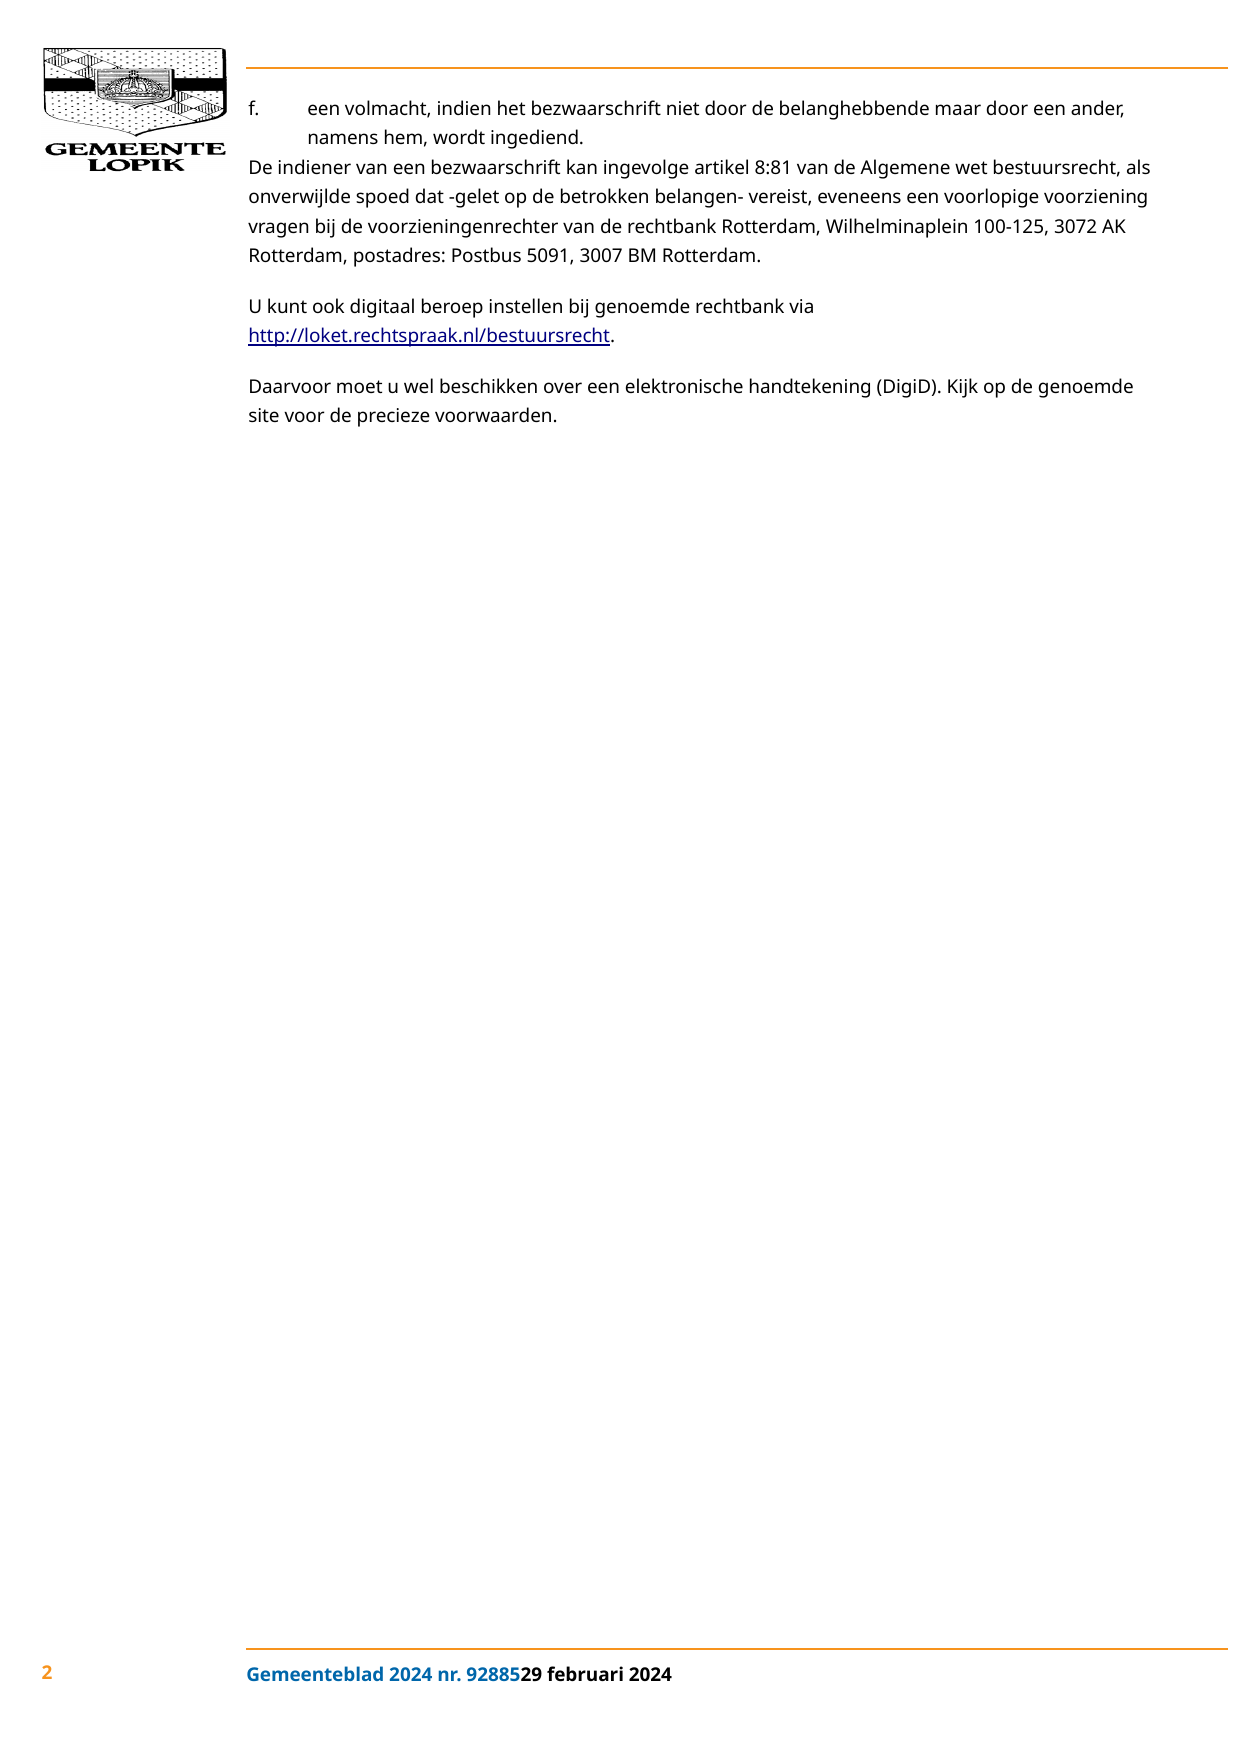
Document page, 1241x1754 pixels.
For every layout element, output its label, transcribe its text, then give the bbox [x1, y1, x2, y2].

text De indiener van een bezwaarschrift kan ingevolge artikel 8:81 van de Algemene wet bestuursrecht, als onverwijlde spoed dat -gelet op de betrokken belangen- vereist, eveneens een voorlopige voorziening vragen bij de voorzieningenrechter van de rechtbank Rotterdam, Wilhelminaplein 100-125, 3072 AK Rotterdam, postadres: Postbus 5091, 3007 BM Rotterdam. [248, 154, 1152, 268]
list een volmacht, indien het bezwaarschrift niet door de belanghebbende maar door een ander, namens hem, wordt ingediend. [248, 95, 1152, 150]
picture [41, 47, 231, 172]
text U kunt ook digitaal beroep instellen bij genoemde rechtbank via http://loket.rechtspraak.nl/bestuursrecht. [248, 293, 1152, 348]
text Daarvoor moet u wel beschikken over een elektronische handtekening (DigiD). Kijk op de genoemde site voor de precieze voorwaarden. [248, 373, 1152, 428]
